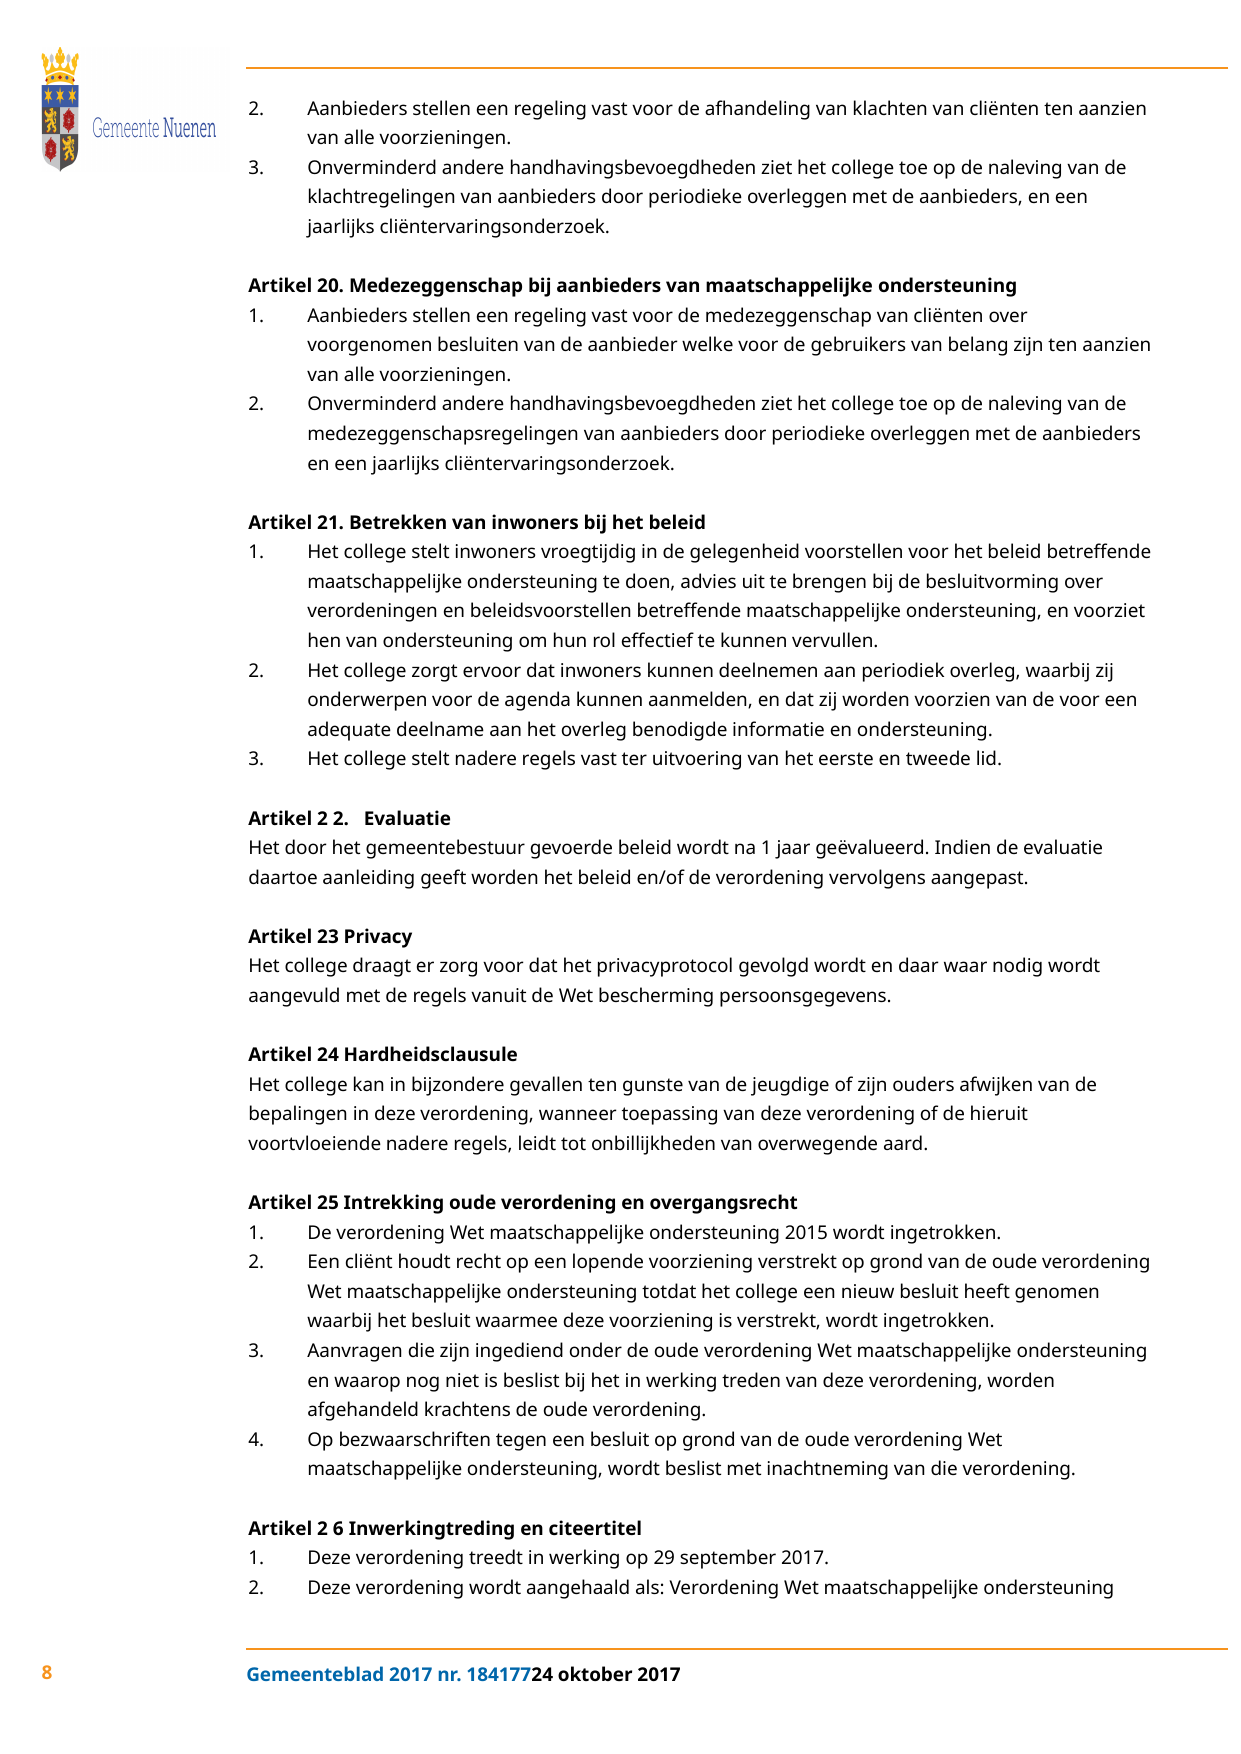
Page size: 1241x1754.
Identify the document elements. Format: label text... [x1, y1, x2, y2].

picture [41, 47, 231, 172]
list Aanvragen die zijn ingediend onder de oude verordening Wet maatschappelijke ondersteuning en waarop nog niet is beslist bij het in werking treden van deze verordening, worden afgehandeld krachtens de oude verordening. [248, 1337, 1152, 1422]
list Aanbieders stellen een regeling vast voor de medezeggenschap van cliënten over voorgenomen besluiten van de aanbieder welke voor de gebruikers van belang zijn ten aanzien van alle voorzieningen. [248, 302, 1152, 387]
text Het college kan in bijzondere gevallen ten gunste van de jeugdige of zijn ouders afwijken van de bepalingen in deze verordening, wanneer toepassing van deze verordening of de hieruit voortvloeiende nadere regels, leidt tot onbillijkheden van overwegende aard. [248, 1071, 1152, 1156]
list Deze verordening treedt in werking op 29 september 2017. [248, 1544, 1152, 1570]
list Het college stelt inwoners vroegtijdig in de gelegenheid voorstellen voor het beleid betreffende maatschappelijke ondersteuning te doen, advies uit te brengen bij de besluitvorming over verordeningen en beleidsvoorstellen betreffende maatschappelijke ondersteuning, en voorziet hen van ondersteuning om hun rol effectief te kunnen vervullen. [248, 538, 1152, 653]
list Een cliënt houdt recht op een lopende voorziening verstrekt op grond van de oude verordening Wet maatschappelijke ondersteuning totdat het college een nieuw besluit heeft genomen waarbij het besluit waarmee deze voorziening is verstrekt, wordt ingetrokken. [248, 1248, 1152, 1333]
text Artikel 2 2. Evaluatie [248, 805, 1152, 831]
text Het door het gemeentebestuur gevoerde beleid wordt na 1 jaar geëvalueerd. Indien de evaluatie daartoe aanleiding geeft worden het beleid en/of de verordening vervolgens aangepast. [248, 834, 1152, 890]
text Artikel 25 Intrekking oude verordening en overgangsrecht [248, 1189, 1152, 1215]
text Het college draagt er zorg voor dat het privacyprotocol gevolgd wordt en daar waar nodig wordt aangevuld met de regels vanuit de Wet bescherming persoonsgegevens. [248, 953, 1152, 1008]
list De verordening Wet maatschappelijke ondersteuning 2015 wordt ingetrokken. [248, 1219, 1152, 1245]
text Artikel 23 Privacy [248, 923, 1152, 949]
list Aanbieders stellen een regeling vast voor de afhandeling van klachten van cliënten ten aanzien van alle voorzieningen. [248, 95, 1152, 150]
list Deze verordening wordt aangehaald als: Verordening Wet maatschappelijke ondersteuning [248, 1574, 1152, 1600]
list Het college zorgt ervoor dat inwoners kunnen deelnemen aan periodiek overleg, waarbij zij onderwerpen voor de agenda kunnen aanmelden, en dat zij worden voorzien van de voor een adequate deelname aan het overleg benodigde informatie en ondersteuning. [248, 657, 1152, 742]
text Artikel 24 Hardheidsclausule [248, 1041, 1152, 1067]
list Het college stelt nadere regels vast ter uitvoering van het eerste en tweede lid. [248, 746, 1152, 771]
list Op bezwaarschriften tegen een besluit op grond van de oude verordening Wet maatschappelijke ondersteuning, wordt beslist met inachtneming van die verordening. [248, 1426, 1152, 1481]
text Artikel 20. Medezeggenschap bij aanbieders van maatschappelijke ondersteuning [248, 272, 1152, 298]
list Onverminderd andere handhavingsbevoegdheden ziet het college toe op de naleving van de medezeggenschapsregelingen van aanbieders door periodieke overleggen met de aanbieders en een jaarlijks cliëntervaringsonderzoek. [248, 391, 1152, 476]
text Artikel 21. Betrekken van inwoners bij het beleid [248, 509, 1152, 535]
list Onverminderd andere handhavingsbevoegdheden ziet het college toe op de naleving van de klachtregelingen van aanbieders door periodieke overleggen met de aanbieders, en een jaarlijks cliëntervaringsonderzoek. [248, 154, 1152, 239]
text Artikel 2 6 Inwerkingtreding en citeertitel [248, 1515, 1152, 1541]
